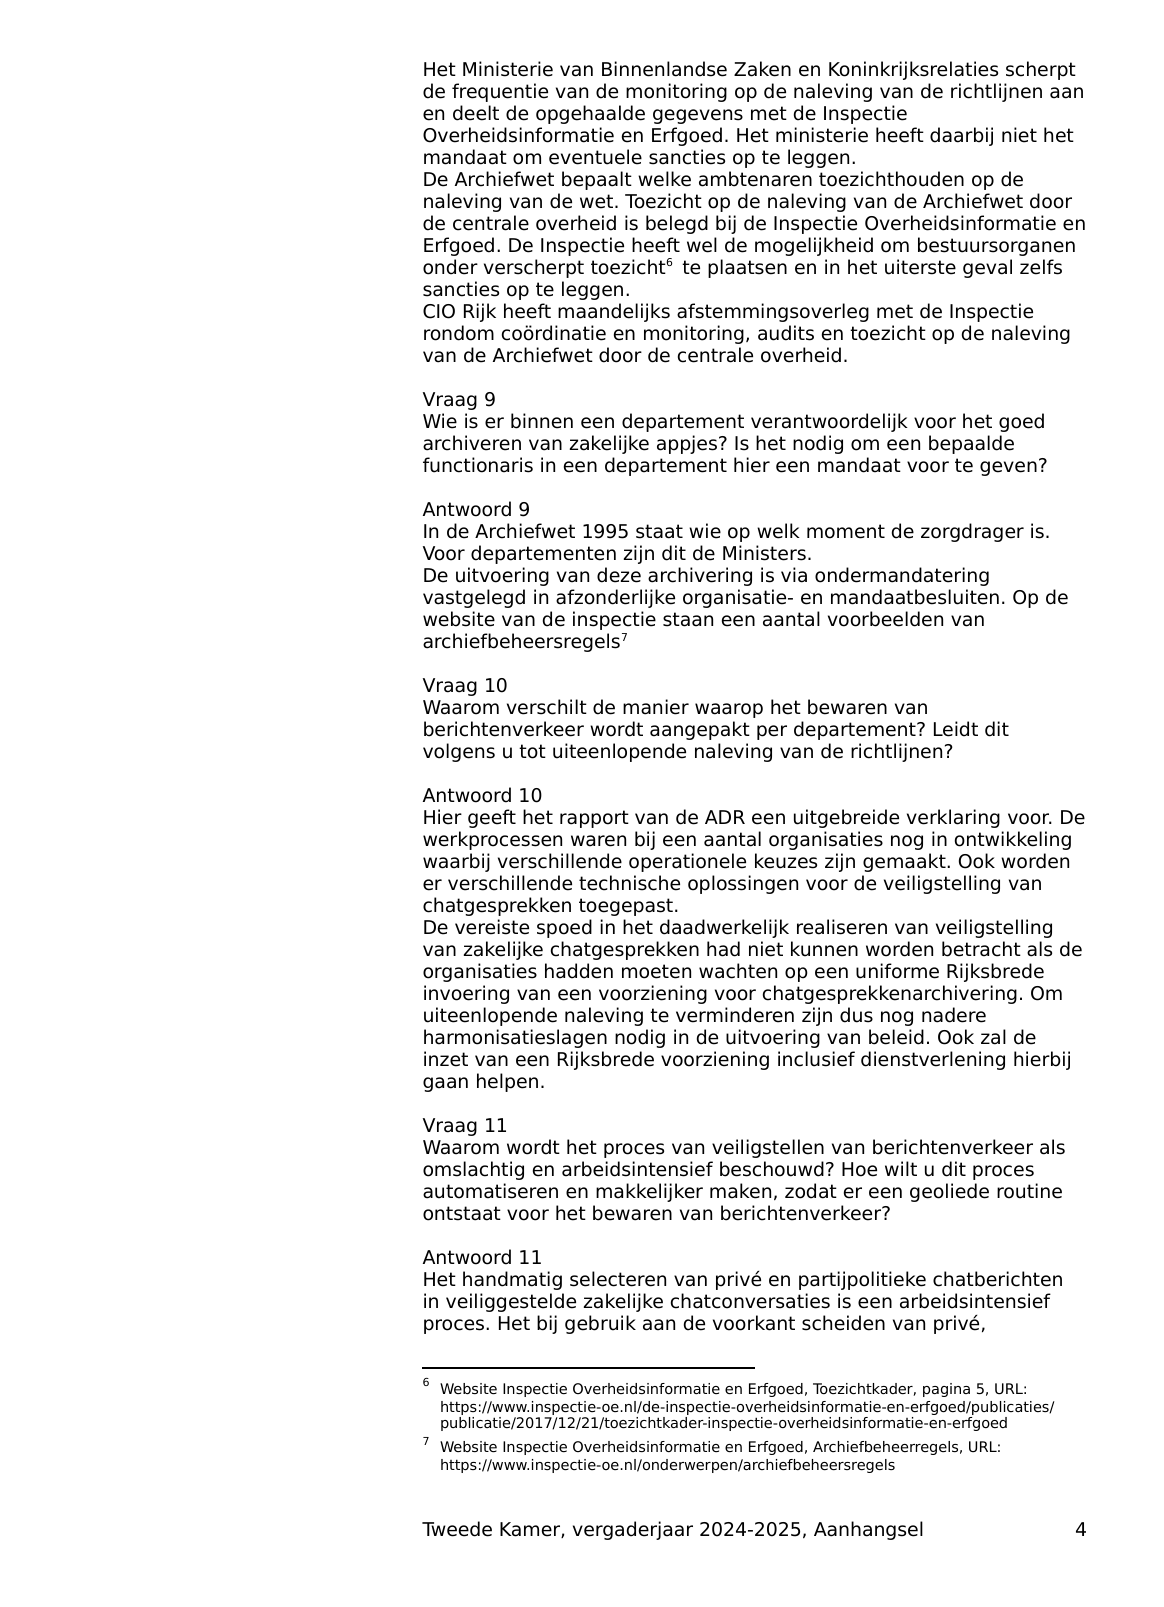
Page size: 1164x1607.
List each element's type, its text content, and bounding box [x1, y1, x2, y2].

text Wie is er binnen een departement verantwoordelijk voor het goed archiveren van zakelijke appjes? Is het nodig om een bepaalde functionaris in een departement hier een mandaat voor te geven? [422, 411, 1087, 477]
text De vereiste spoed in het daadwerkelijk realiseren van veiligstelling van zakelijke chatgesprekken had niet kunnen worden betracht als de organisaties hadden moeten wachten op een uniforme Rijksbrede invoering van een voorziening voor chatgesprekkenarchivering. Om uiteenlopende naleving te verminderen zijn dus nog nadere harmonisatieslagen nodig in de uitvoering van beleid. Ook zal de inzet van een Rijksbrede voorziening inclusief dienstverlening hierbij gaan helpen. [422, 917, 1087, 1093]
text Antwoord 10 [422, 785, 1087, 807]
text Het handmatig selecteren van privé en partijpolitieke chatberichten in veiliggestelde zakelijke chatconversaties is een arbeidsintensief proces. Het bij gebruik aan de voorkant scheiden van privé, [422, 1269, 1087, 1335]
text Hier geeft het rapport van de ADR een uitgebreide verklaring voor. De werkprocessen waren bij een aantal organisaties nog in ontwikkeling waarbij verschillende operationele keuzes zijn gemaakt. Ook worden er verschillende technische oplossingen voor de veiligstelling van chatgesprekken toegepast. [422, 807, 1087, 917]
text CIO Rijk heeft maandelijks afstemmingsoverleg met de Inspectie rondom coördinatie en monitoring, audits en toezicht op de naleving van de Archiefwet door de centrale overheid. [422, 301, 1087, 367]
text Vraag 9 [422, 389, 1087, 411]
text In de Archiefwet 1995 staat wie op welk moment de zorgdrager is. Voor departementen zijn dit de Ministers. [422, 521, 1087, 565]
text Website Inspectie Overheidsinformatie en Erfgoed, Archiefbeheerregels, URL: https://www.inspectie-oe.nl/onderwerpen/archiefbeheersregels [422, 1435, 1087, 1474]
text Vraag 11 [422, 1115, 1087, 1137]
text Waarom verschilt de manier waarop het bewaren van berichtenverkeer wordt aangepakt per departement? Leidt dit volgens u tot uiteenlopende naleving van de richtlijnen? [422, 697, 1087, 763]
text Waarom wordt het proces van veiligstellen van berichtenverkeer als omslachtig en arbeidsintensief beschouwd? Hoe wilt u dit proces automatiseren en makkelijker maken, zodat er een geoliede routine ontstaat voor het bewaren van berichtenverkeer? [422, 1137, 1087, 1225]
text Antwoord 11 [422, 1247, 1087, 1269]
text De uitvoering van deze archivering is via ondermandatering vastgelegd in afzonderlijke organisatie- en mandaatbesluiten. Op de website van de inspectie staan een aantal voorbeelden van archiefbeheersregels [422, 565, 1087, 653]
text Vraag 10 [422, 675, 1087, 697]
text Website Inspectie Overheidsinformatie en Erfgoed, Toezichtkader, pagina 5, URL: https://www.inspectie-oe.nl/de-inspectie-overheidsinformatie-en-erfgoed/publicaties/publicatie/2017/12/21/toezichtkader-inspectie-overheidsinformatie-en-erfgoed [422, 1377, 1087, 1432]
text Het Ministerie van Binnenlandse Zaken en Koninkrijksrelaties scherpt de frequentie van de monitoring op de naleving van de richtlijnen aan en deelt de opgehaalde gegevens met de Inspectie Overheidsinformatie en Erfgoed. Het ministerie heeft daarbij niet het mandaat om eventuele sancties op te leggen. [422, 59, 1087, 169]
text De Archiefwet bepaalt welke ambtenaren toezichthouden op de naleving van de wet. Toezicht op de naleving van de Archiefwet door de centrale overheid is belegd bij de Inspectie Overheidsinformatie en Erfgoed. De Inspectie heeft wel de mogelijkheid om bestuursorganen onder verscherpt toezicht te plaatsen en in het uiterste geval zelfs sancties op te leggen. [422, 169, 1087, 301]
text Antwoord 9 [422, 499, 1087, 521]
